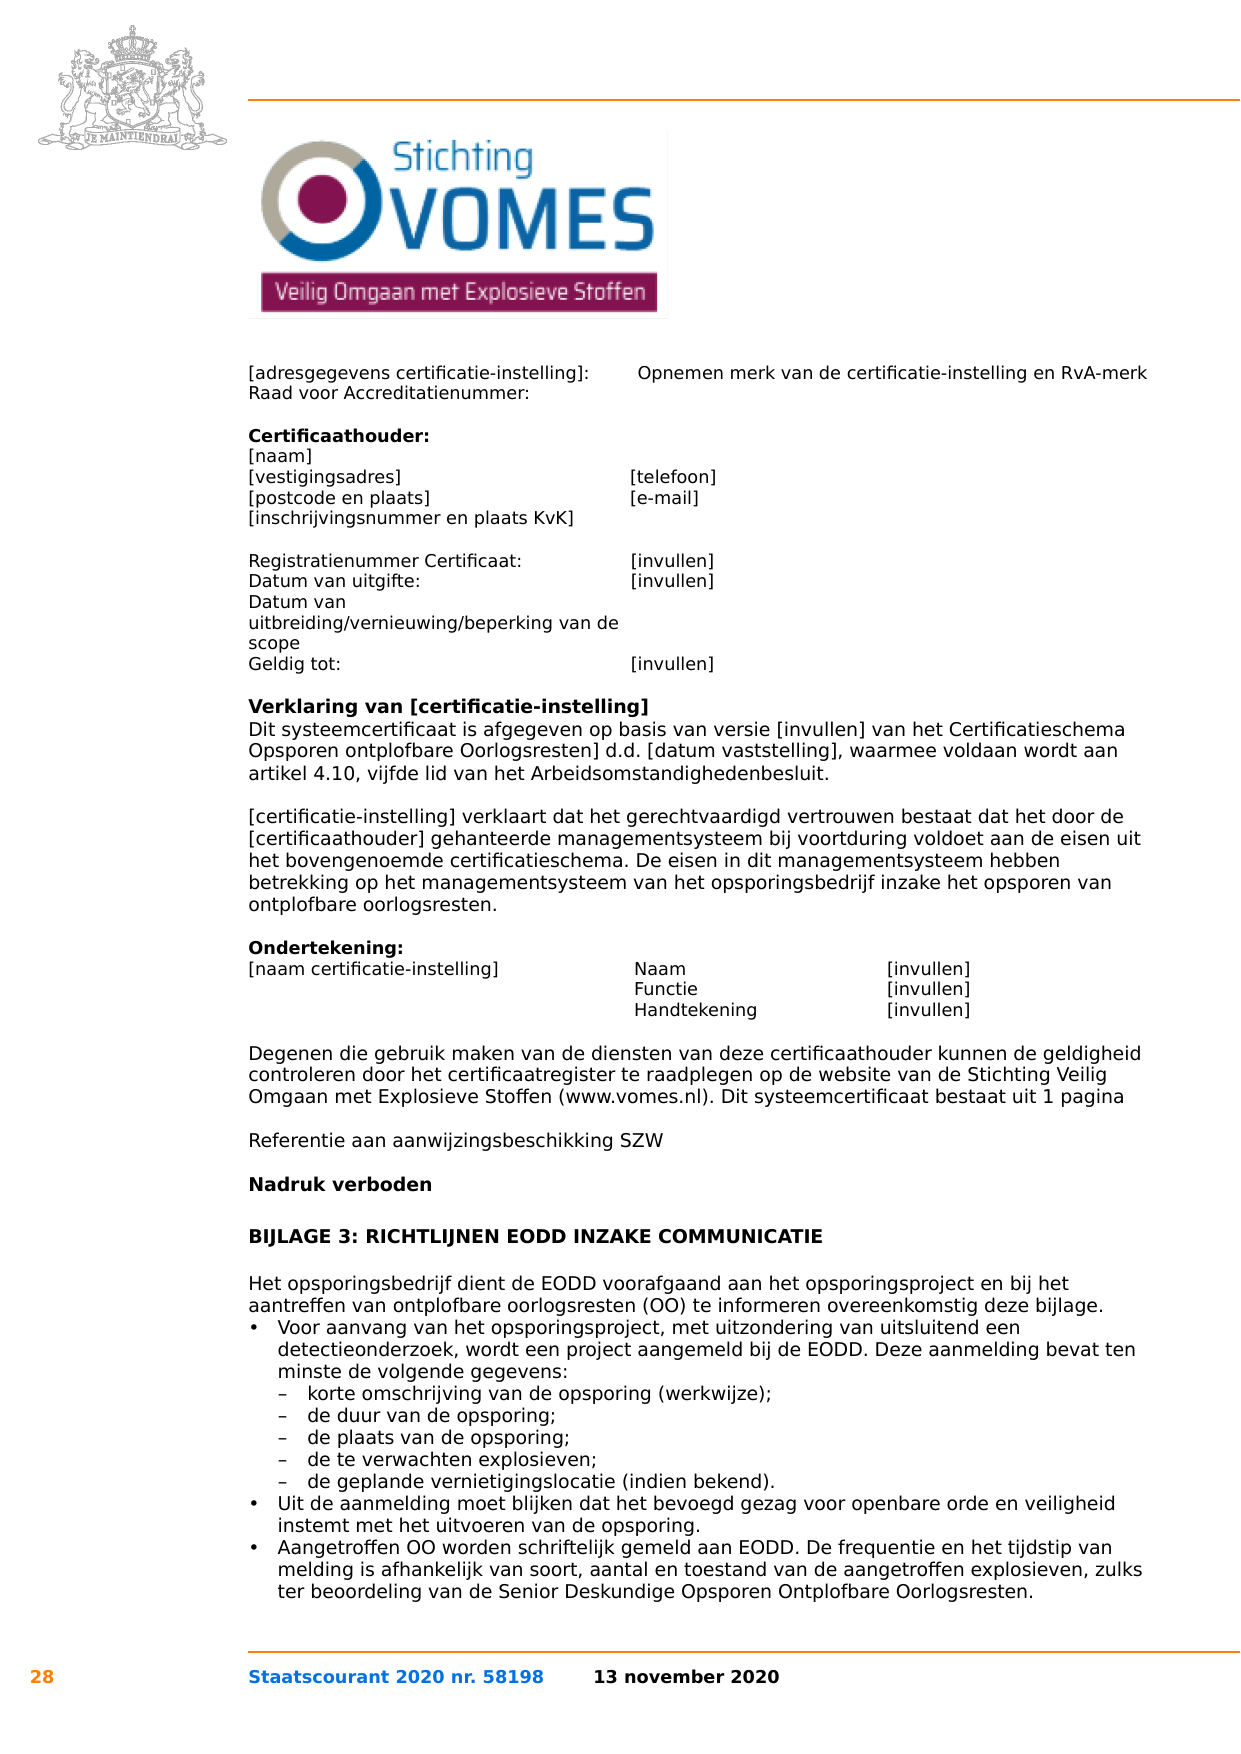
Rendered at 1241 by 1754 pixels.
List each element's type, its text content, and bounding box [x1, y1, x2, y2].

table_header [invullen] [625, 551, 1163, 571]
table_header Registratienummer Certificaat: [248, 551, 624, 571]
table_cell [invullen] [625, 571, 1163, 592]
text [certificatie-instelling] verklaart dat het gerechtvaardigd vertrouwen bestaat dat het door de [certificaathouder] gehanteerde managementsysteem bij voortduring voldoet aan de eisen uit het bovengenoemde certificatieschema. De eisen in dit managementsysteem hebben betrekking op het managementsysteem van het opsporingsbedrijf inzake het opsporen van ontplofbare oorlogsresten. [248, 806, 1163, 916]
table_header Opnemen merk van de certificatie-instelling en RvA-merk [631, 363, 1163, 404]
table_cell Geldig tot: [248, 654, 624, 674]
text • Aangetroffen OO worden schriftelijk gemeld aan EODD. De frequentie en het tijdstip van melding is afhankelijk van soort, aantal en toestand van de aangetroffen explosieven, zulks ter beoordeling van de Senior Deskundige Opsporen Ontplofbare Oorlogsresten. [248, 1537, 1163, 1603]
text – de duur van de opsporing; [278, 1405, 1163, 1427]
picture [248, 130, 668, 319]
picture [38, 25, 227, 150]
table_cell [naam] [248, 446, 1163, 467]
table_cell [248, 979, 628, 1000]
table_cell [inschrijvingsnummer en plaats KvK] [248, 508, 624, 529]
table_cell [625, 592, 1163, 654]
table_cell [624, 508, 1163, 529]
table_cell [invullen] [881, 1000, 1163, 1021]
table_cell [816, 467, 1163, 488]
table_cell [invullen] [625, 654, 1163, 674]
table_header Ondertekening: [248, 938, 1163, 959]
table_cell Handtekening [628, 1000, 881, 1021]
text – de geplande vernietigingslocatie (indien bekend). [278, 1471, 1163, 1493]
table_cell [naam certificatie-instelling] [248, 959, 628, 979]
text Referentie aan aanwijzingsbeschikking SZW [248, 1130, 1163, 1152]
table_cell Functie [628, 979, 881, 1000]
text Degenen die gebruik maken van de diensten van deze certificaathouder kunnen de geldigheid controleren door het certificaatregister te raadplegen op de website van de Stichting Veilig Omgaan met Explosieve Stoffen (www.vomes.nl). Dit systeemcertificaat bestaat uit 1 pagina [248, 1042, 1163, 1108]
table_cell Naam [628, 959, 881, 979]
table_header [adresgegevens certificatie-instelling]: Raad voor Accreditatienummer: [248, 363, 631, 404]
text Verklaring van [certificatie-instelling] [248, 696, 1163, 718]
text – de te verwachten explosieven; [278, 1449, 1163, 1471]
text – korte omschrijving van de opsporing (werkwijze); [278, 1383, 1163, 1405]
text Het opsporingsbedrijf dient de EODD voorafgaand aan het opsporingsproject en bij het aantreffen van ontplofbare oorlogsresten (OO) te informeren overeenkomstig deze bijlage. [248, 1273, 1163, 1317]
table_cell [invullen] [881, 979, 1163, 1000]
table_cell [248, 1000, 628, 1021]
table_cell [telefoon] [624, 467, 816, 488]
table_header [624, 426, 1163, 446]
text Nadruk verboden [248, 1174, 1163, 1196]
table_cell [e-mail] [624, 488, 1163, 508]
table_cell [postcode en plaats] [248, 488, 624, 508]
text • Uit de aanmelding moet blijken dat het bevoegd gezag voor openbare orde en veiligheid instemt met het uitvoeren van de opsporing. [248, 1493, 1163, 1537]
text • Voor aanvang van het opsporingsproject, met uitzondering van uitsluitend een detectieonderzoek, wordt een project aangemeld bij de EODD. Deze aanmelding bevat ten minste de volgende gegevens: [248, 1317, 1163, 1383]
table_cell Datum van uitbreiding/vernieuwing/beperking van de scope [248, 592, 624, 654]
text Dit systeemcertificaat is afgegeven op basis van versie [invullen] van het Certificatieschema Opsporen ontplofbare Oorlogsresten] d.d. [datum vaststelling], waarmee voldaan wordt aan artikel 4.10, vijfde lid van het Arbeidsomstandighedenbesluit. [248, 718, 1163, 784]
table_header Certificaathouder: [248, 426, 624, 446]
table_cell [vestigingsadres] [248, 467, 624, 488]
text – de plaats van de opsporing; [278, 1427, 1163, 1449]
subtitle BIJLAGE 3: RICHTLIJNEN EODD INZAKE COMMUNICATIE [248, 1226, 1163, 1248]
table_cell Datum van uitgifte: [248, 571, 624, 592]
table_cell [invullen] [881, 959, 1163, 979]
